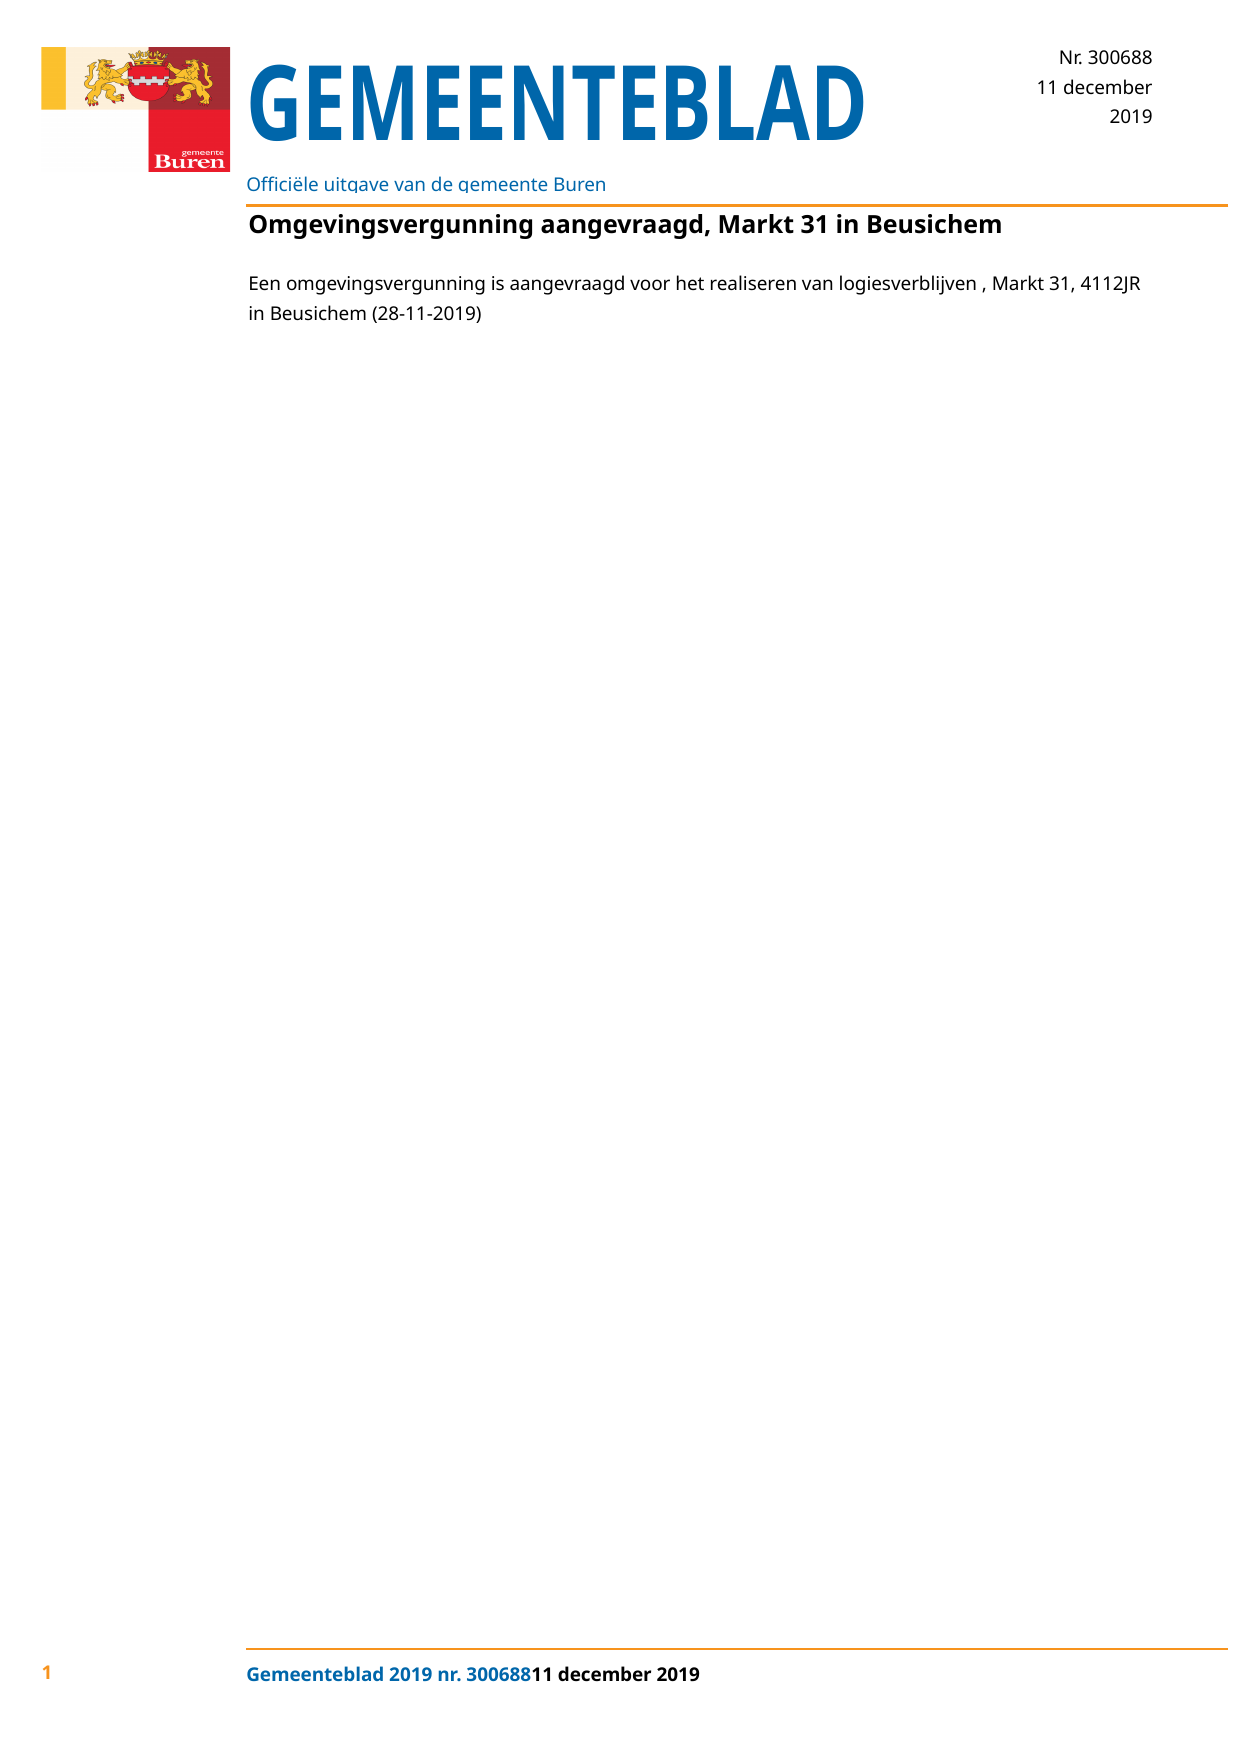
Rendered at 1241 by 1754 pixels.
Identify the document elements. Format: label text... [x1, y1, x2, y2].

picture [41, 47, 231, 172]
text Omgevingsvergunning aangevraagd, Markt 31 in Beusichem [248, 207, 1152, 241]
text Een omgevingsvergunning is aangevraagd voor het realiseren van logiesverblijven , Markt 31, 4112JR in Beusichem (28-11-2019) [248, 270, 1152, 326]
